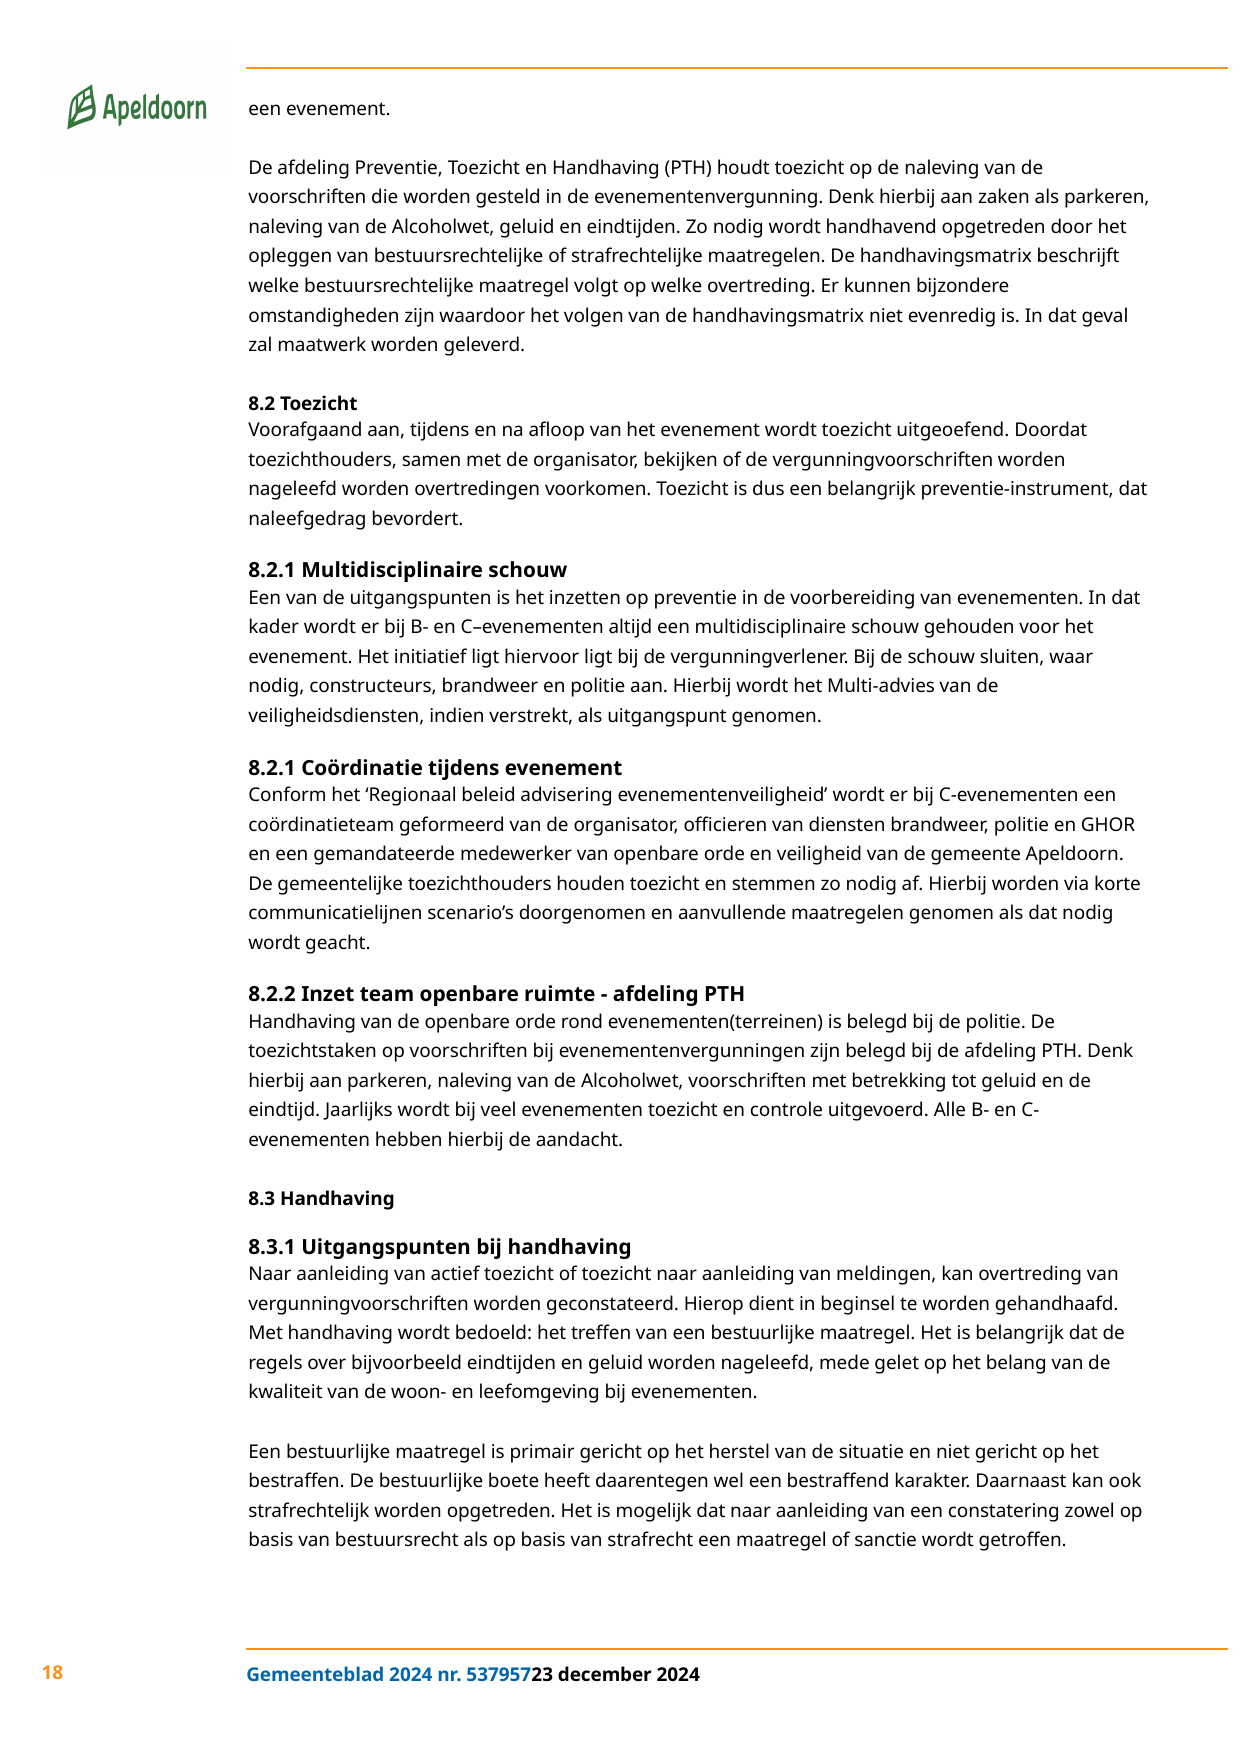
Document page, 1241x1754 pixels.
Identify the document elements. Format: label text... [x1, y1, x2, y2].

text 8.3 Handhaving [248, 1185, 1152, 1211]
text 8.2 Toezicht [248, 391, 1152, 416]
text Een van de uitgangspunten is het inzetten op preventie in de voorbereiding van evenementen. In dat kader wordt er bij B- en C–evenementen altijd een multidisciplinaire schouw gehouden voor het evenement. Het initiatief ligt hiervoor ligt bij de vergunningverlener. Bij de schouw sluiten, waar nodig, constructeurs, brandweer en politie aan. Hierbij wordt het Multi-advies van de veiligheidsdiensten, indien verstrekt, als uitgangspunt genomen. [248, 584, 1152, 728]
picture [41, 47, 231, 172]
text Naar aanleiding van actief toezicht of toezicht naar aanleiding van meldingen, kan overtreding van vergunningvoorschriften worden geconstateerd. Hierop dient in beginsel te worden gehandhaafd. Met handhaving wordt bedoeld: het treffen van een bestuurlijke maatregel. Het is belangrijk dat de regels over bijvoorbeeld eindtijden en geluid worden nageleefd, mede gelet op het belang van de kwaliteit van de woon- en leefomgeving bij evenementen. [248, 1260, 1152, 1404]
text Handhaving van de openbare orde rond evenementen(terreinen) is belegd bij de politie. De toezichtstaken op voorschriften bij evenementenvergunningen zijn belegd bij de afdeling PTH. Denk hierbij aan parkeren, naleving van de Alcoholwet, voorschriften met betrekking tot geluid en de eindtijd. Jaarlijks wordt bij veel evenementen toezicht en controle uitgevoerd. Alle B- en C-evenementen hebben hierbij de aandacht. [248, 1008, 1152, 1152]
text Een bestuurlijke maatregel is primair gericht op het herstel van de situatie en niet gericht op het bestraffen. De bestuurlijke boete heeft daarentegen wel een bestraffend karakter. Daarnaast kan ook strafrechtelijk worden opgetreden. Het is mogelijk dat naar aanleiding van een constatering zowel op basis van bestuursrecht als op basis van strafrecht een maatregel of sanctie wordt getroffen. [248, 1438, 1152, 1552]
text Voorafgaand aan, tijdens en na afloop van het evenement wordt toezicht uitgeoefend. Doordat toezichthouders, samen met de organisator, bekijken of de vergunningvoorschriften worden nageleefd worden overtredingen voorkomen. Toezicht is dus een belangrijk preventie-instrument, dat naleefgedrag bevordert. [248, 416, 1152, 531]
text 8.3.1 Uitgangspunten bij handhaving [248, 1232, 1152, 1260]
text 8.2.1 Coördinatie tijdens evenement [248, 753, 1152, 781]
text Conform het ‘Regionaal beleid advisering evenementenveiligheid’ wordt er bij C-evenementen een coördinatieteam geformeerd van de organisator, officieren van diensten brandweer, politie en GHOR en een gemandateerde medewerker van openbare orde en veiligheid van de gemeente Apeldoorn. De gemeentelijke toezichthouders houden toezicht en stemmen zo nodig af. Hierbij worden via korte communicatielijnen scenario’s doorgenomen en aanvullende maatregelen genomen als dat nodig wordt geacht. [248, 781, 1152, 955]
text De afdeling Preventie, Toezicht en Handhaving (PTH) houdt toezicht op de naleving van de voorschriften die worden gesteld in de evenementenvergunning. Denk hierbij aan zaken als parkeren, naleving van de Alcoholwet, geluid en eindtijden. Zo nodig wordt handhavend opgetreden door het opleggen van bestuursrechtelijke of strafrechtelijke maatregelen. De handhavingsmatrix beschrijft welke bestuursrechtelijke maatregel volgt op welke overtreding. Er kunnen bijzondere omstandigheden zijn waardoor het volgen van de handhavingsmatrix niet evenredig is. In dat geval zal maatwerk worden geleverd. [248, 154, 1152, 357]
text een evenement. [248, 95, 1152, 121]
text 8.2.1 Multidisciplinaire schouw [248, 556, 1152, 584]
text 8.2.2 Inzet team openbare ruimte - afdeling PTH [248, 979, 1152, 1008]
